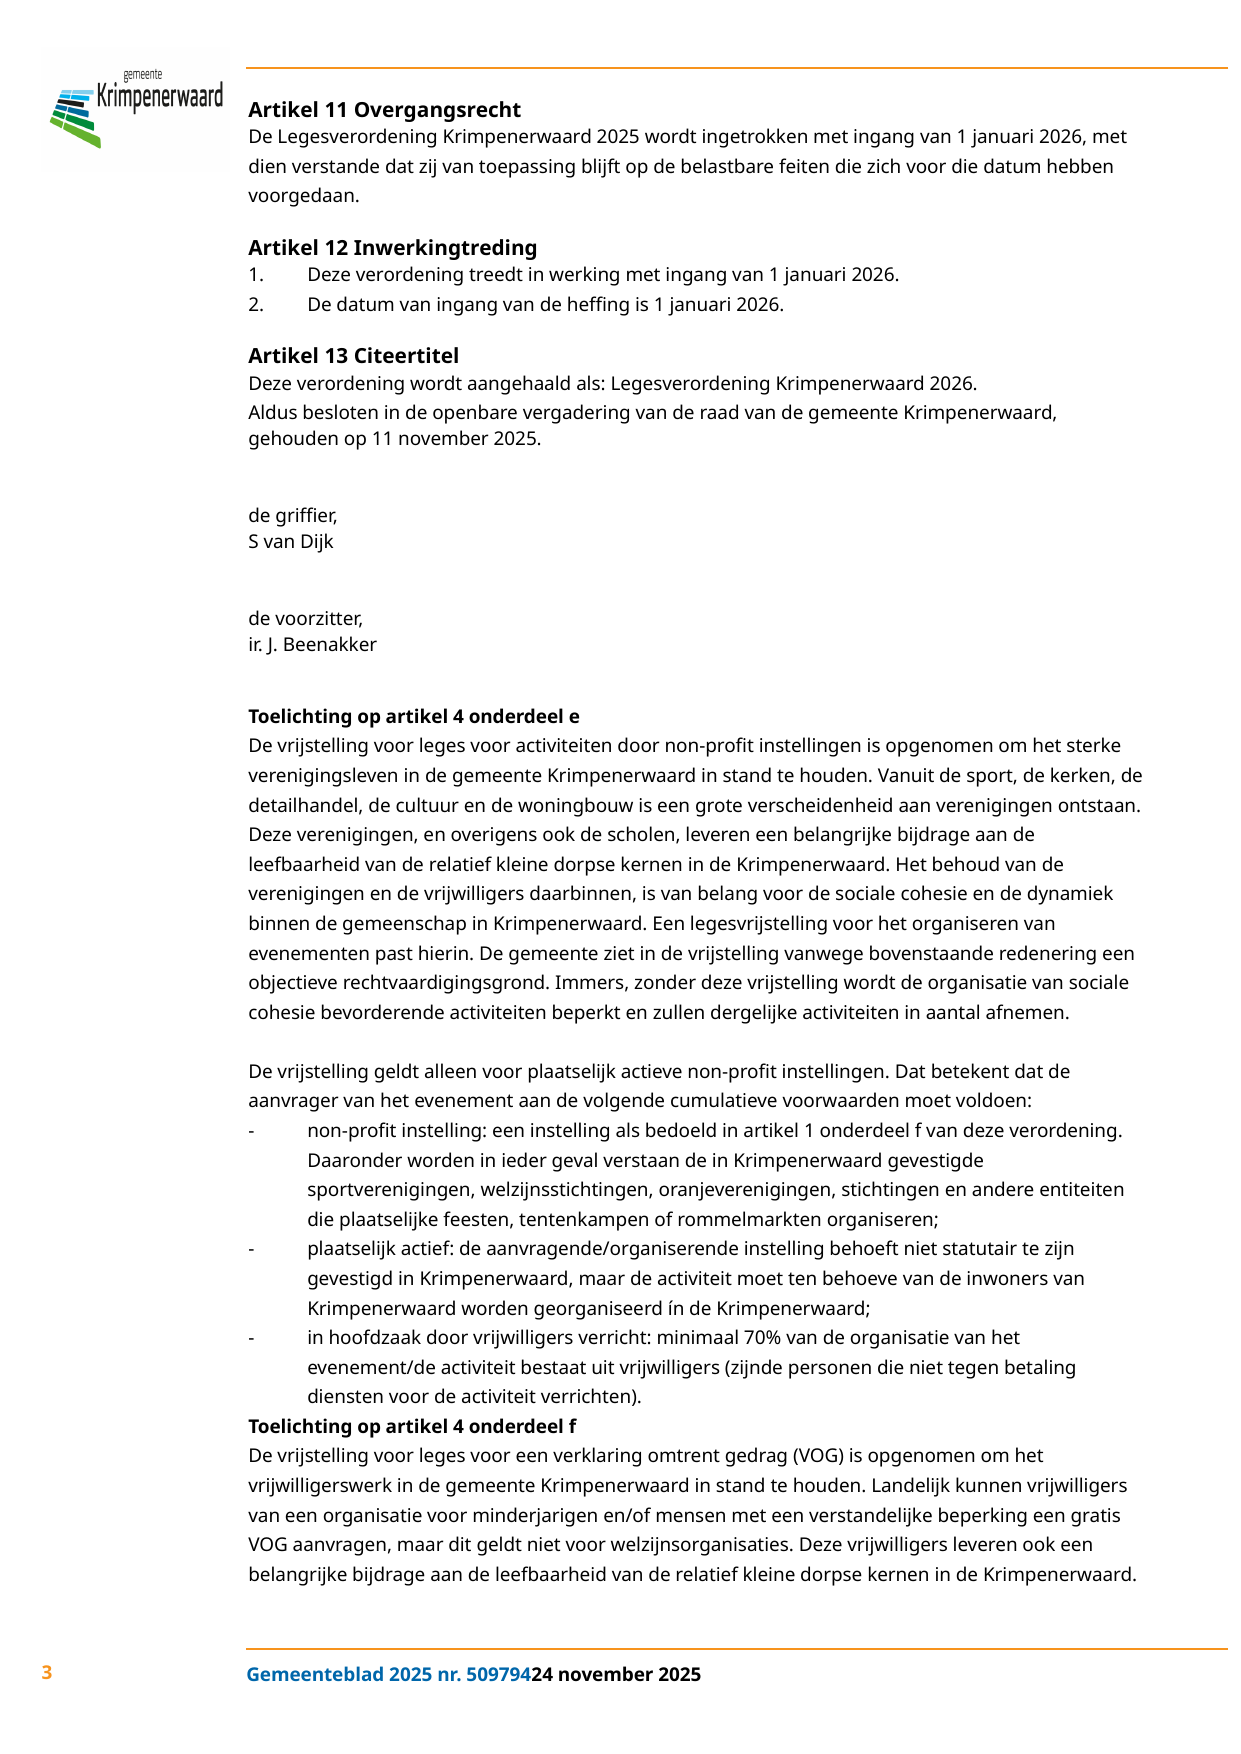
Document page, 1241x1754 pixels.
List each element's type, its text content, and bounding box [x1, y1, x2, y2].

text De vrijstelling voor leges voor activiteiten door non-profit instellingen is opgenomen om het sterke verenigingsleven in de gemeente Krimpenerwaard in stand te houden. Vanuit de sport, de kerken, de detailhandel, de cultuur en de woningbouw is een grote verscheidenheid aan verenigingen ontstaan. Deze verenigingen, en overigens ook de scholen, leveren een belangrijke bijdrage aan de leefbaarheid van de relatief kleine dorpse kernen in de Krimpenerwaard. Het behoud van de verenigingen en de vrijwilligers daarbinnen, is van belang voor de sociale cohesie en de dynamiek binnen de gemeenschap in Krimpenerwaard. Een legesvrijstelling voor het organiseren van evenementen past hierin. De gemeente ziet in de vrijstelling vanwege bovenstaande redenering een objectieve rechtvaardigingsgrond. Immers, zonder deze vrijstelling wordt de organisatie van sociale cohesie bevorderende activiteiten beperkt en zullen dergelijke activiteiten in aantal afnemen. [248, 733, 1152, 1025]
text De vrijstelling voor leges voor een verklaring omtrent gedrag (VOG) is opgenomen om het vrijwilligerswerk in de gemeente Krimpenerwaard in stand te houden. Landelijk kunnen vrijwilligers van een organisatie voor minderjarigen en/of mensen met een verstandelijke beperking een gratis VOG aanvragen, maar dit geldt niet voor welzijnsorganisaties. Deze vrijwilligers leveren ook een belangrijke bijdrage aan de leefbaarheid van de relatief kleine dorpse kernen in de Krimpenerwaard. [248, 1443, 1152, 1587]
list in hoofdzaak door vrijwilligers verricht: minimaal 70% van de organisatie van het evenement/de activiteit bestaat uit vrijwilligers (zijnde personen die niet tegen betaling diensten voor de activiteit verrichten). [248, 1324, 1152, 1409]
text Artikel 11 Overgangsrecht [248, 95, 1152, 123]
list non-profit instelling: een instelling als bedoeld in artikel 1 onderdeel f van deze verordening. Daaronder worden in ieder geval verstaan de in Krimpenerwaard gevestigde sportverenigingen, welzijnsstichtingen, oranjeverenigingen, stichtingen en andere entiteiten die plaatselijke feesten, tentenkampen of rommelmarkten organiseren; [248, 1117, 1152, 1232]
text Artikel 13 Citeertitel [248, 341, 1152, 370]
text ir. J. Beenakker [248, 631, 1152, 657]
list plaatselijk actief: de aanvragende/organiserende instelling behoeft niet statutair te zijn gevestigd in Krimpenerwaard, maar de activiteit moet ten behoeve van de inwoners van Krimpenerwaard worden georganiseerd ín de Krimpenerwaard; [248, 1236, 1152, 1321]
text Artikel 12 Inwerkingtreding [248, 233, 1152, 261]
text Toelichting op artikel 4 onderdeel f [248, 1413, 1152, 1439]
picture [41, 47, 231, 172]
text Toelichting op artikel 4 onderdeel e [248, 703, 1152, 729]
text de voorzitter, [248, 605, 1152, 631]
text De Legesverordening Krimpenerwaard 2025 wordt ingetrokken met ingang van 1 januari 2026, met dien verstande dat zij van toepassing blijft op de belastbare feiten die zich voor die datum hebben voorgedaan. [248, 123, 1152, 208]
text De vrijstelling geldt alleen voor plaatselijk actieve non-profit instellingen. Dat betekent dat de aanvrager van het evenement aan de volgende cumulatieve voorwaarden moet voldoen: [248, 1058, 1152, 1113]
text S van Dijk [248, 528, 1152, 554]
text Deze verordening wordt aangehaald als: Legesverordening Krimpenerwaard 2026. [248, 370, 1152, 395]
text de griffier, [248, 502, 1152, 528]
text Aldus besloten in de openbare vergadering van de raad van de gemeente Krimpenerwaard, gehouden op 11 november 2025. [248, 399, 1152, 451]
list Deze verordening treedt in werking met ingang van 1 januari 2026. [248, 261, 1152, 287]
list De datum van ingang van de heffing is 1 januari 2026. [248, 291, 1152, 317]
